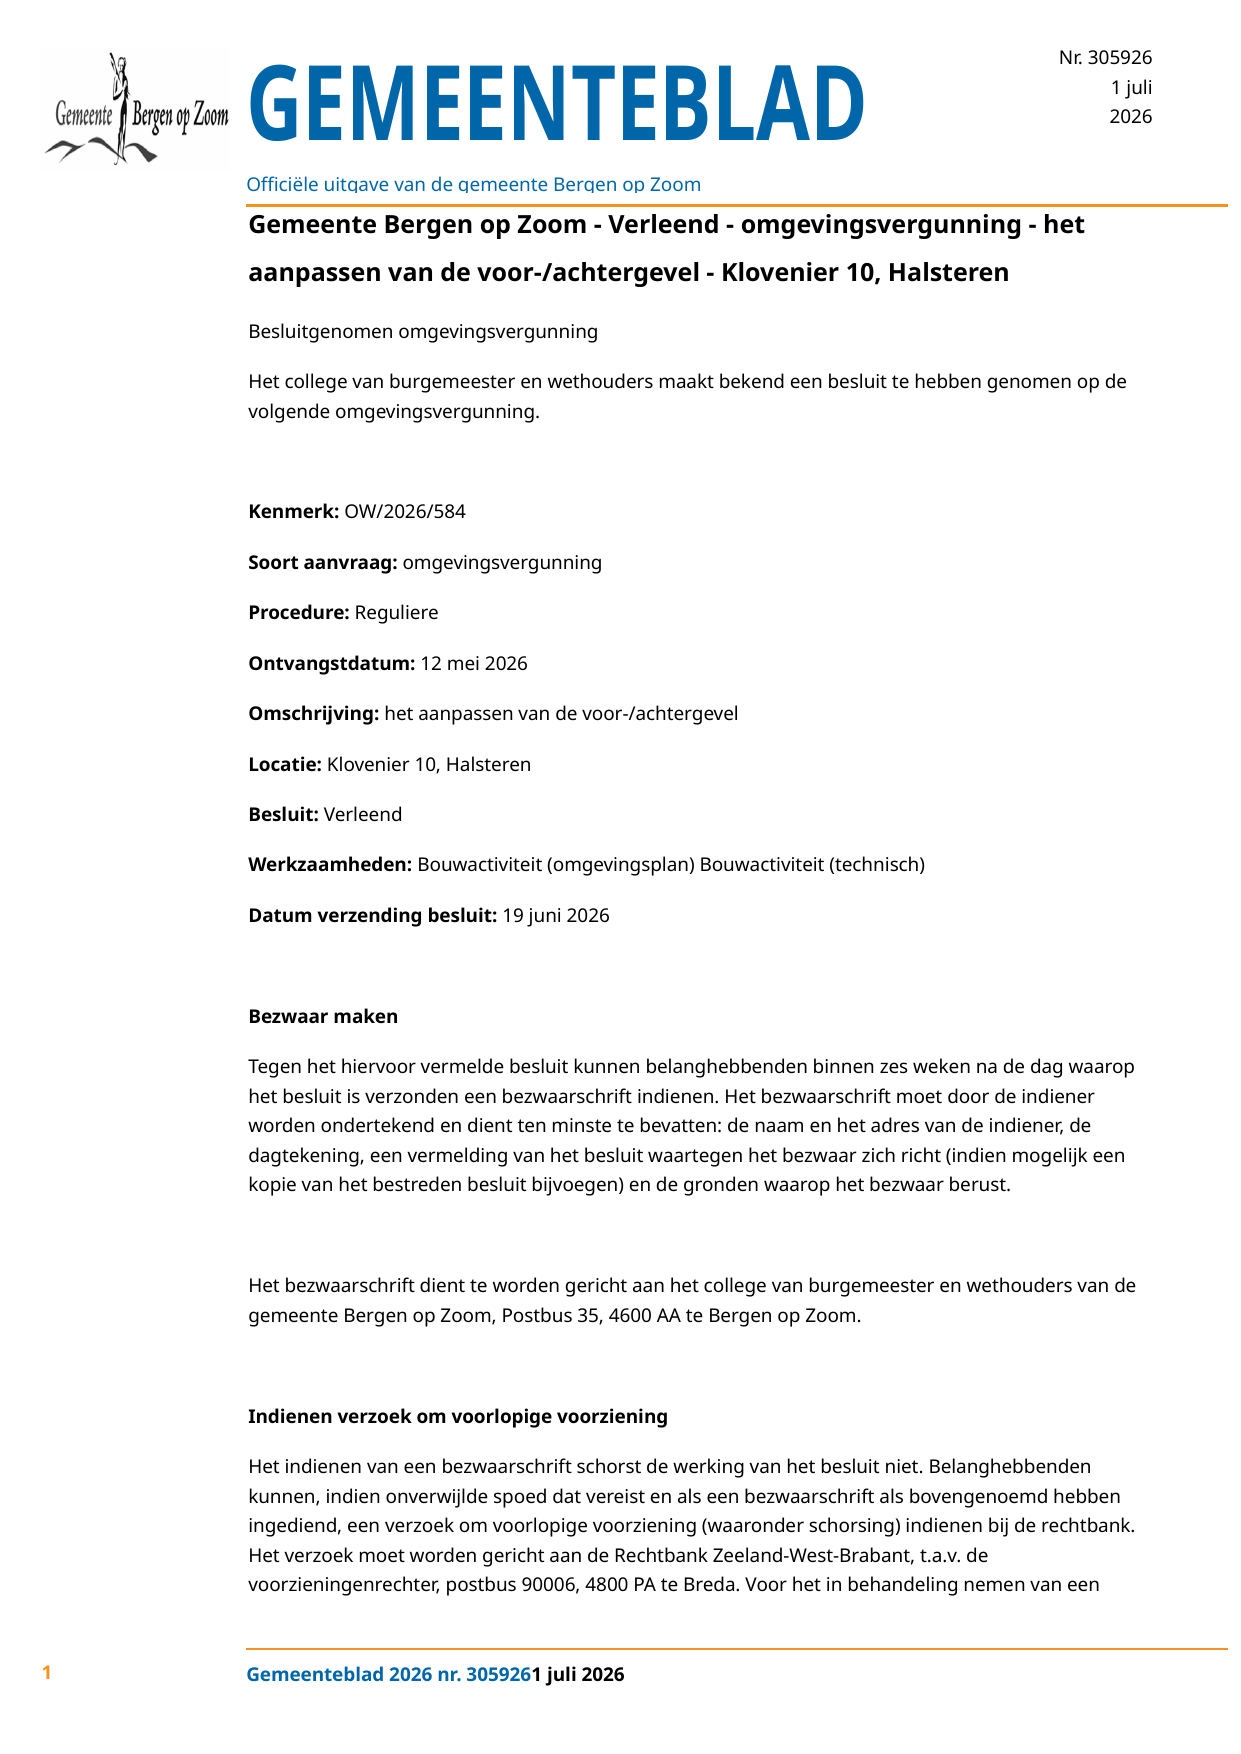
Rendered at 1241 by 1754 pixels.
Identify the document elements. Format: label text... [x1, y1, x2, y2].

text Indienen verzoek om voorlopige voorziening [248, 1403, 1152, 1429]
text Datum verzending besluit: 19 juni 2026 [248, 902, 1152, 928]
text Kenmerk: OW/2026/584 [248, 499, 1152, 524]
text Het indienen van een bezwaarschrift schorst de werking van het besluit niet. Belanghebbenden kunnen, indien onverwijlde spoed dat vereist en als een bezwaarschrift als bovengenoemd hebben ingediend, een verzoek om voorlopige voorziening (waaronder schorsing) indienen bij de rechtbank. Het verzoek moet worden gericht aan de Rechtbank Zeeland-West-Brabant, t.a.v. de voorzieningenrechter, postbus 90006, 4800 PA te Breda. Voor het in behandeling nemen van een [248, 1453, 1152, 1597]
text Soort aanvraag: omgevingsvergunning [248, 549, 1152, 575]
text Het college van burgemeester en wethouders maakt bekend een besluit te hebben genomen op de volgende omgevingsvergunning. [248, 368, 1152, 424]
text Besluitgenomen omgevingsvergunning [248, 318, 1152, 344]
text Bezwaar maken [248, 1003, 1152, 1029]
text Omschrijving: het aanpassen van de voor-/achtergevel [248, 700, 1152, 726]
picture [41, 47, 231, 172]
text Locatie: Klovenier 10, Halsteren [248, 751, 1152, 777]
text Tegen het hiervoor vermelde besluit kunnen belanghebbenden binnen zes weken na de dag waarop het besluit is verzonden een bezwaarschrift indienen. Het bezwaarschrift moet door de indiener worden ondertekend en dient ten minste te bevatten: de naam en het adres van de indiener, de dagtekening, een vermelding van het besluit waartegen het bezwaar zich richt (indien mogelijk een kopie van het bestreden besluit bijvoegen) en de gronden waarop het bezwaar berust. [248, 1053, 1152, 1197]
text Gemeente Bergen op Zoom - Verleend - omgevingsvergunning - het aanpassen van de voor-/achtergevel - Klovenier 10, Halsteren [248, 207, 1152, 288]
text Procedure: Reguliere [248, 599, 1152, 625]
text Het bezwaarschrift dient te worden gericht aan het college van burgemeester en wethouders van de gemeente Bergen op Zoom, Postbus 35, 4600 AA te Bergen op Zoom. [248, 1272, 1152, 1328]
text Ontvangstdatum: 12 mei 2026 [248, 650, 1152, 676]
text Besluit: Verleend [248, 801, 1152, 827]
text Werkzaamheden: Bouwactiviteit (omgevingsplan) Bouwactiviteit (technisch) [248, 852, 1152, 877]
